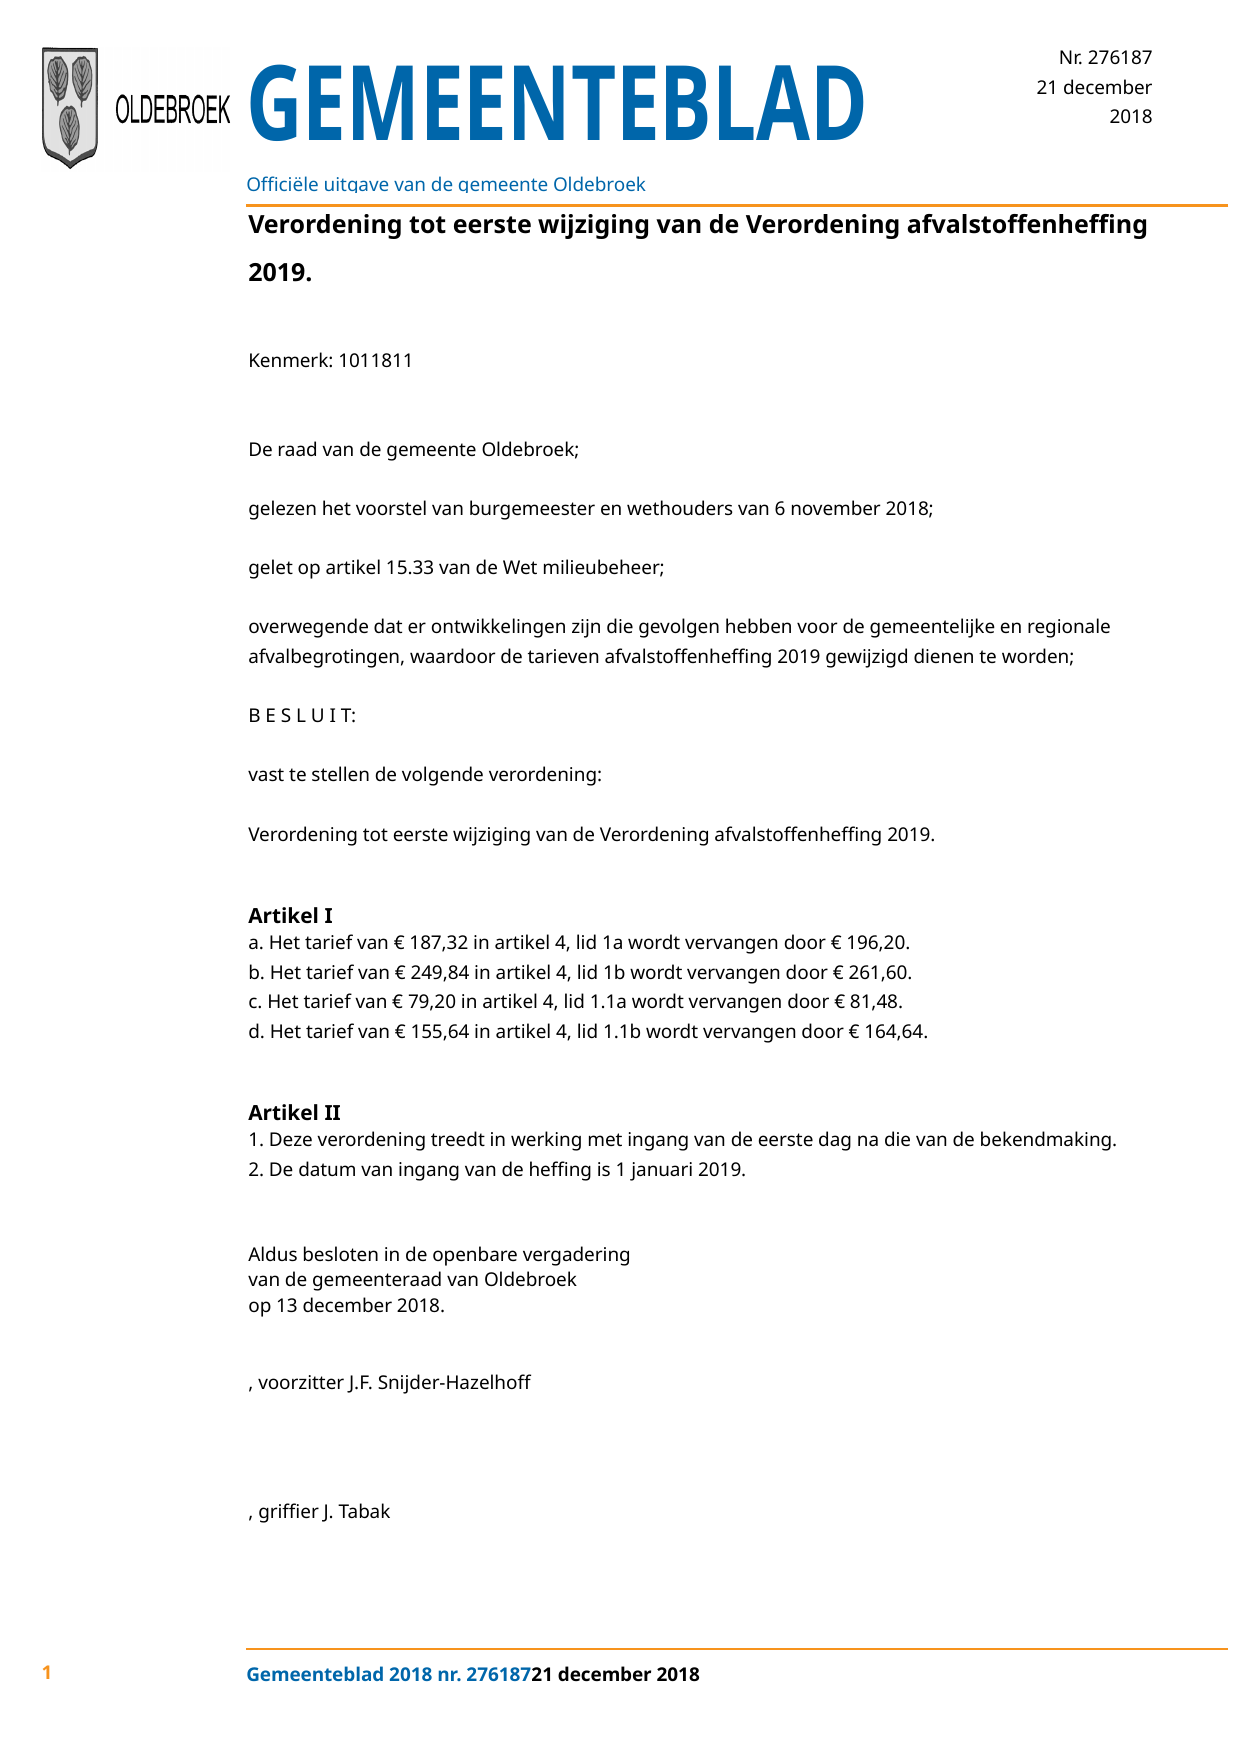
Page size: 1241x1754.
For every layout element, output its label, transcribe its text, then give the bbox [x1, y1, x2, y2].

text Verordening tot eerste wijziging van de Verordening afvalstoffenheffing 2019. [248, 207, 1152, 288]
text gelezen het voorstel van burgemeester en wethouders van 6 november 2018; [248, 495, 1152, 521]
text , voorzitter J.F. Snijder-Hazelhoff [248, 1369, 1152, 1395]
text , griffier J. Tabak [248, 1498, 1152, 1524]
text b. Het tarief van € 249,84 in artikel 4, lid 1b wordt vervangen door € 261,60. [248, 959, 1152, 984]
text c. Het tarief van € 79,20 in artikel 4, lid 1.1a wordt vervangen door € 81,48. [248, 988, 1152, 1014]
text vast te stellen de volgende verordening: [248, 762, 1152, 787]
text gelet op artikel 15.33 van de Wet milieubeheer; [248, 554, 1152, 580]
text Verordening tot eerste wijziging van de Verordening afvalstoffenheffing 2019. [248, 821, 1152, 847]
text op 13 december 2018. [248, 1292, 1152, 1318]
text B E S L U I T: [248, 702, 1152, 728]
text d. Het tarief van € 155,64 in artikel 4, lid 1.1b wordt vervangen door € 164,64. [248, 1018, 1152, 1044]
picture [41, 47, 231, 172]
text van de gemeenteraad van Oldebroek [248, 1267, 1152, 1292]
text Kenmerk: 1011811 [248, 347, 1152, 373]
text De raad van de gemeente Oldebroek; [248, 436, 1152, 462]
text a. Het tarief van € 187,32 in artikel 4, lid 1a wordt vervangen door € 196,20. [248, 929, 1152, 955]
text 1. Deze verordening treedt in werking met ingang van de eerste dag na die van de bekendmaking. [248, 1126, 1152, 1152]
text overwegende dat er ontwikkelingen zijn die gevolgen hebben voor de gemeentelijke en regionale afvalbegrotingen, waardoor de tarieven afvalstoffenheffing 2019 gewijzigd dienen te worden; [248, 614, 1152, 669]
text Aldus besloten in de openbare vergadering [248, 1241, 1152, 1267]
text Artikel II [248, 1098, 1152, 1126]
text 2. De datum van ingang van de heffing is 1 januari 2019. [248, 1156, 1152, 1182]
text Artikel I [248, 901, 1152, 929]
